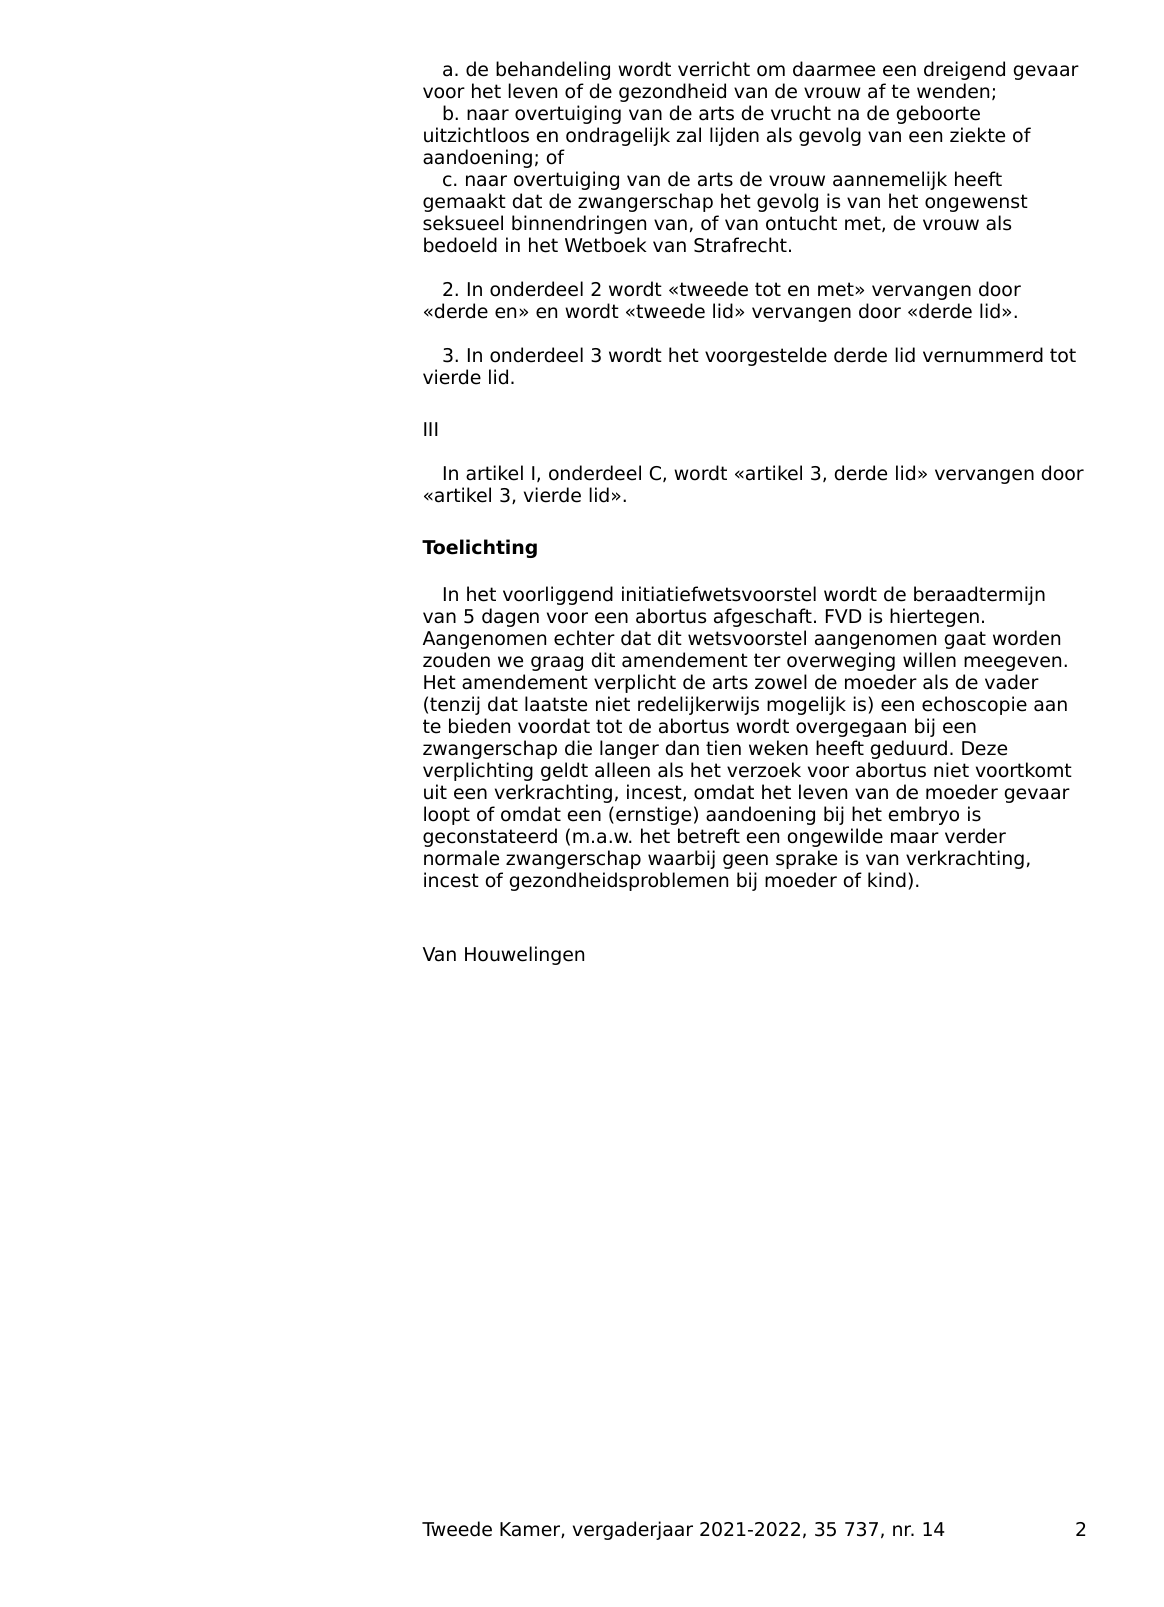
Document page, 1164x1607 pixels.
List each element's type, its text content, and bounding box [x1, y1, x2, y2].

text b. naar overtuiging van de arts de vrucht na de geboorte uitzichtloos en ondragelijk zal lijden als gevolg van een ziekte of aandoening; of [422, 103, 1087, 169]
text Van Houwelingen [422, 922, 1087, 966]
text 2. In onderdeel 2 wordt «tweede tot en met» vervangen door «derde en» en wordt «tweede lid» vervangen door «derde lid». [422, 279, 1087, 323]
text a. de behandeling wordt verricht om daarmee een dreigend gevaar voor het leven of de gezondheid van de vrouw af te wenden; [422, 59, 1087, 103]
text In het voorliggend initiatiefwetsvoorstel wordt de beraadtermijn van 5 dagen voor een abortus afgeschaft. FVD is hiertegen. Aangenomen echter dat dit wetsvoorstel aangenomen gaat worden zouden we graag dit amendement ter overweging willen meegeven. Het amendement verplicht de arts zowel de moeder als de vader (tenzij dat laatste niet redelijkerwijs mogelijk is) een echoscopie aan te bieden voordat tot de abortus wordt overgegaan bij een zwangerschap die langer dan tien weken heeft geduurd. Deze verplichting geldt alleen als het verzoek voor abortus niet voortkomt uit een verkrachting, incest, omdat het leven van de moeder gevaar loopt of omdat een (ernstige) aandoening bij het embryo is geconstateerd (m.a.w. het betreft een ongewilde maar verder normale zwangerschap waarbij geen sprake is van verkrachting, incest of gezondheidsproblemen bij moeder of kind). [422, 584, 1087, 892]
subtitle Toelichting [422, 537, 1087, 559]
text In artikel I, onderdeel C, wordt «artikel 3, derde lid» vervangen door «artikel 3, vierde lid». [422, 463, 1087, 507]
text 3. In onderdeel 3 wordt het voorgestelde derde lid vernummerd tot vierde lid. [422, 345, 1087, 389]
subtitle III [422, 419, 1087, 441]
text c. naar overtuiging van de arts de vrouw aannemelijk heeft gemaakt dat de zwangerschap het gevolg is van het ongewenst seksueel binnendringen van, of van ontucht met, de vrouw als bedoeld in het Wetboek van Strafrecht. [422, 169, 1087, 257]
